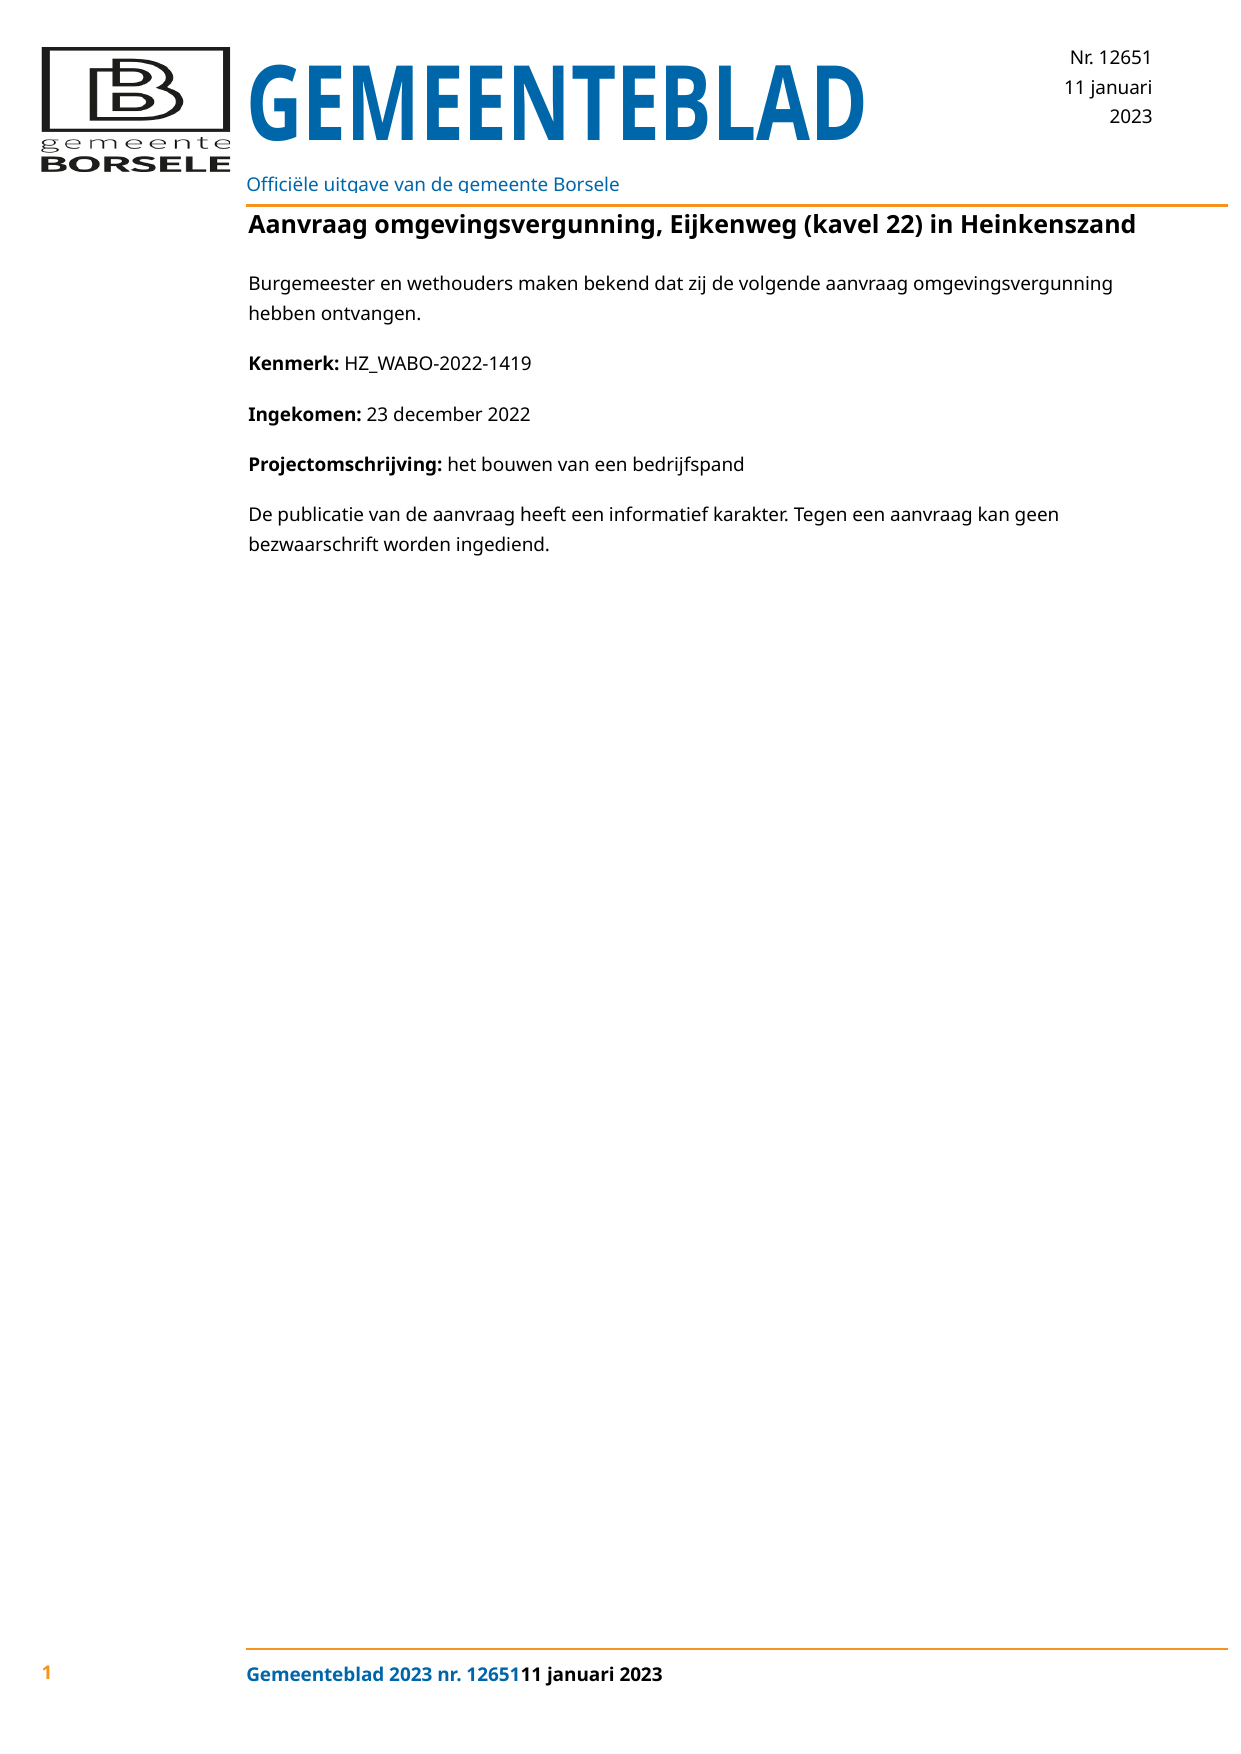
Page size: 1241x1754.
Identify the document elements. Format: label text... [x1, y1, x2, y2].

text Burgemeester en wethouders maken bekend dat zij de volgende aanvraag omgevingsvergunning hebben ontvangen. [248, 270, 1152, 326]
picture [41, 47, 231, 172]
text Projectomschrijving: het bouwen van een bedrijfspand [248, 451, 1152, 477]
text De publicatie van de aanvraag heeft een informatief karakter. Tegen een aanvraag kan geen bezwaarschrift worden ingediend. [248, 502, 1152, 557]
text Ingekomen: 23 december 2022 [248, 401, 1152, 426]
text Aanvraag omgevingsvergunning, Eijkenweg (kavel 22) in Heinkenszand [248, 207, 1152, 241]
text Kenmerk: HZ_WABO-2022-1419 [248, 350, 1152, 376]
